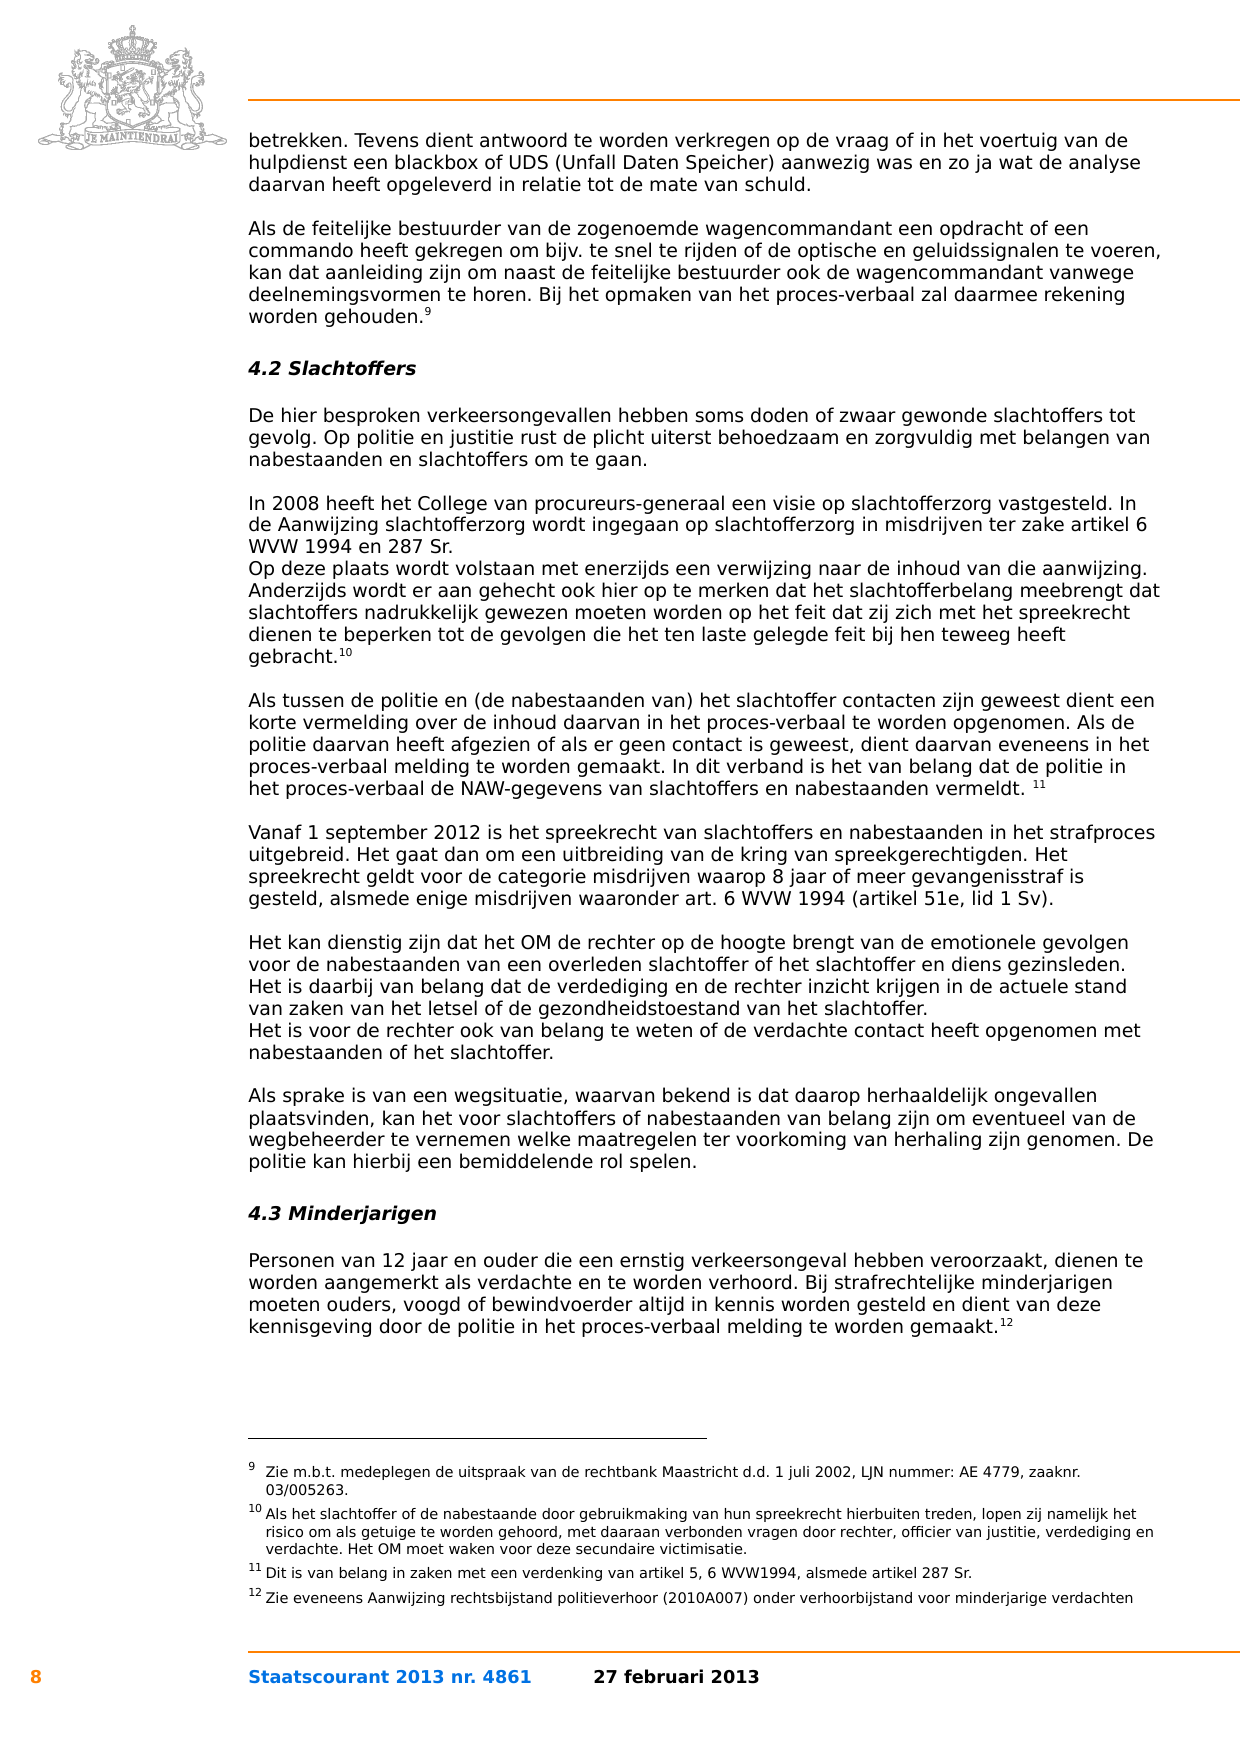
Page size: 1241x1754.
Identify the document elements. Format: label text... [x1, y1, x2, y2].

subtitle 4.2 Slachtoffers [248, 358, 1163, 379]
text Zie eveneens Aanwijzing rechtsbijstand politieverhoor (2010A007) onder verhoorbijstand voor minderjarige verdachten [248, 1586, 1163, 1608]
text Op deze plaats wordt volstaan met enerzijds een verwijzing naar de inhoud van die aanwijzing. Anderzijds wordt er aan gehecht ook hier op te merken dat het slachtofferbelang meebrengt dat slachtoffers nadrukkelijk gewezen moeten worden op het feit dat zij zich met het spreekrecht dienen te beperken tot de gevolgen die het ten laste gelegde feit bij hen teweeg heeft gebracht. [248, 558, 1163, 668]
text Dit is van belang in zaken met een verdenking van artikel 5, 6 WVW1994, alsmede artikel 287 Sr. [248, 1561, 1163, 1583]
subtitle 4.3 Minderjarigen [248, 1203, 1163, 1225]
text Het is voor de rechter ook van belang te weten of de verdachte contact heeft opgenomen met nabestaanden of het slachtoffer. [248, 1019, 1163, 1063]
text Als het slachtoffer of de nabestaande door gebruikmaking van hun spreekrecht hierbuiten treden, lopen zij namelijk het risico om als getuige te worden gehoord, met daaraan verbonden vragen door rechter, officier van justitie, verdediging en verdachte. Het OM moet waken voor deze secundaire victimisatie. [248, 1502, 1163, 1558]
text Zie m.b.t. medeplegen de uitspraak van de rechtbank Maastricht d.d. 1 juli 2002, LJN nummer: AE 4779, zaaknr. 03/005263. [248, 1460, 1163, 1499]
text Het kan dienstig zijn dat het OM de rechter op de hoogte brengt van de emotionele gevolgen voor de nabestaanden van een overleden slachtoffer of het slachtoffer en diens gezinsleden. Het is daarbij van belang dat de verdediging en de rechter inzicht krijgen in de actuele stand van zaken van het letsel of de gezondheidstoestand van het slachtoffer. [248, 932, 1163, 1019]
text Als de feitelijke bestuurder van de zogenoemde wagencommandant een opdracht of een commando heeft gekregen om bijv. te snel te rijden of de optische en geluidssignalen te voeren, kan dat aanleiding zijn om naast de feitelijke bestuurder ook de wagencommandant vanwege deelnemingsvormen te horen. Bij het opmaken van het proces-verbaal zal daarmee rekening worden gehouden. [248, 218, 1163, 328]
text Als tussen de politie en (de nabestaanden van) het slachtoffer contacten zijn geweest dient een korte vermelding over de inhoud daarvan in het proces-verbaal te worden opgenomen. Als de politie daarvan heeft afgezien of als er geen contact is geweest, dient daarvan eveneens in het proces-verbaal melding te worden gemaakt. In dit verband is het van belang dat de politie in het proces-verbaal de NAW-gegevens van slachtoffers en nabestaanden vermeldt. [248, 690, 1163, 800]
picture [38, 25, 227, 150]
text Vanaf 1 september 2012 is het spreekrecht van slachtoffers en nabestaanden in het strafproces uitgebreid. Het gaat dan om een uitbreiding van de kring van spreekgerechtigden. Het spreekrecht geldt voor de categorie misdrijven waarop 8 jaar of meer gevangenisstraf is gesteld, alsmede enige misdrijven waaronder art. 6 WVW 1994 (artikel 51e, lid 1 Sv). [248, 822, 1163, 910]
text Als sprake is van een wegsituatie, waarvan bekend is dat daarop herhaaldelijk ongevallen plaatsvinden, kan het voor slachtoffers of nabestaanden van belang zijn om eventueel van de wegbeheerder te vernemen welke maatregelen ter voorkoming van herhaling zijn genomen. De politie kan hierbij een bemiddelende rol spelen. [248, 1085, 1163, 1173]
text In 2008 heeft het College van procureurs-generaal een visie op slachtofferzorg vastgesteld. In de Aanwijzing slachtofferzorg wordt ingegaan op slachtofferzorg in misdrijven ter zake artikel 6 WVW 1994 en 287 Sr. [248, 492, 1163, 558]
text betrekken. Tevens dient antwoord te worden verkregen op de vraag of in het voertuig van de hulpdienst een blackbox of UDS (Unfall Daten Speicher) aanwezig was en zo ja wat de analyse daarvan heeft opgeleverd in relatie tot de mate van schuld. [248, 130, 1163, 196]
text Personen van 12 jaar en ouder die een ernstig verkeersongeval hebben veroorzaakt, dienen te worden aangemerkt als verdachte en te worden verhoord. Bij strafrechtelijke minderjarigen moeten ouders, voogd of bewindvoerder altijd in kennis worden gesteld en dient van deze kennisgeving door de politie in het proces-verbaal melding te worden gemaakt. [248, 1250, 1163, 1338]
text De hier besproken verkeersongevallen hebben soms doden of zwaar gewonde slachtoffers tot gevolg. Op politie en justitie rust de plicht uiterst behoedzaam en zorgvuldig met belangen van nabestaanden en slachtoffers om te gaan. [248, 404, 1163, 471]
